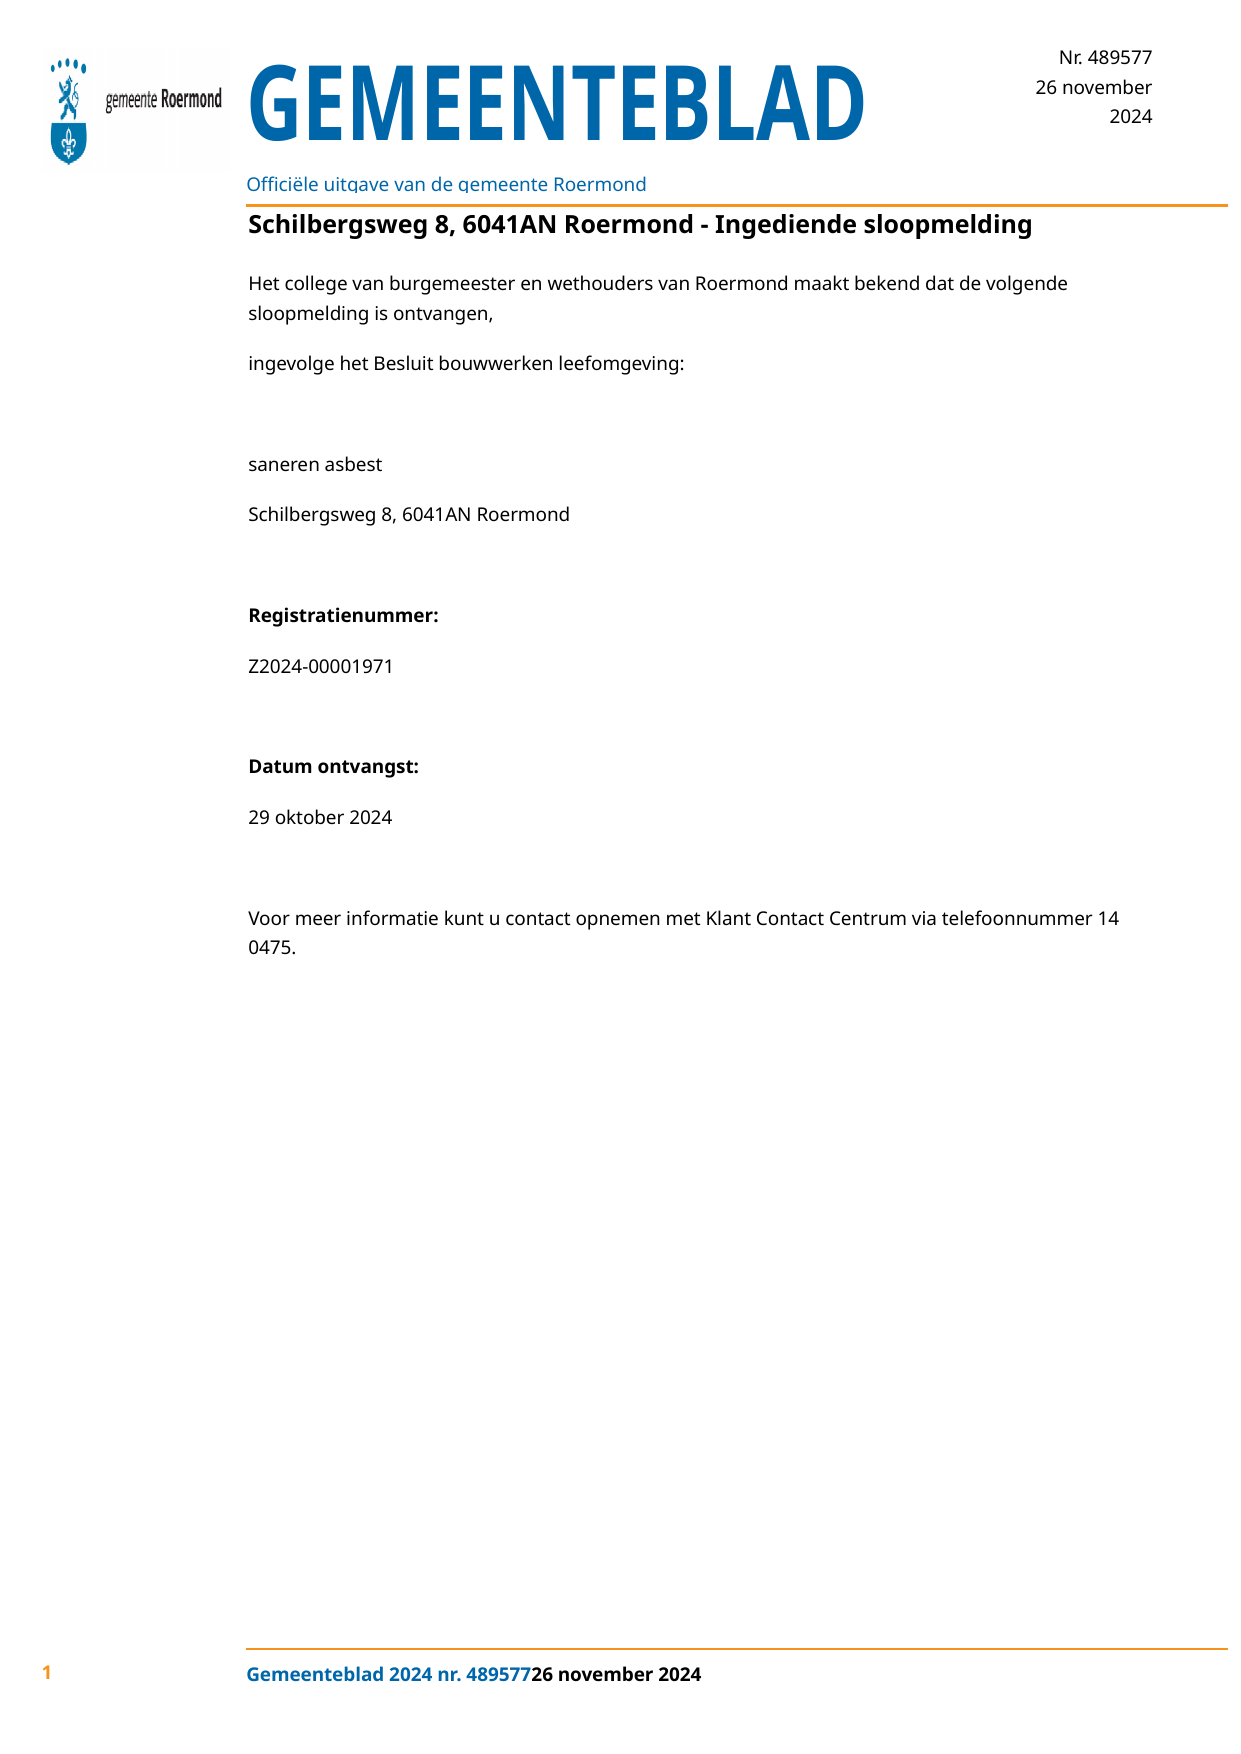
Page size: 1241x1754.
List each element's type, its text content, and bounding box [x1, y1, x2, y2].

text Het college van burgemeester en wethouders van Roermond maakt bekend dat de volgende sloopmelding is ontvangen, [248, 270, 1152, 326]
text Z2024-00001971 [248, 653, 1152, 678]
text 29 oktober 2024 [248, 804, 1152, 830]
text saneren asbest [248, 451, 1152, 477]
text Schilbergsweg 8, 6041AN Roermond [248, 502, 1152, 527]
text Schilbergsweg 8, 6041AN Roermond - Ingediende sloopmelding [248, 207, 1152, 241]
text ingevolge het Besluit bouwwerken leefomgeving: [248, 350, 1152, 376]
text Voor meer informatie kunt u contact opnemen met Klant Contact Centrum via telefoonnummer 14 0475. [248, 905, 1152, 960]
picture [41, 47, 231, 172]
text Datum ontvangst: [248, 754, 1152, 779]
text Registratienummer: [248, 602, 1152, 628]
